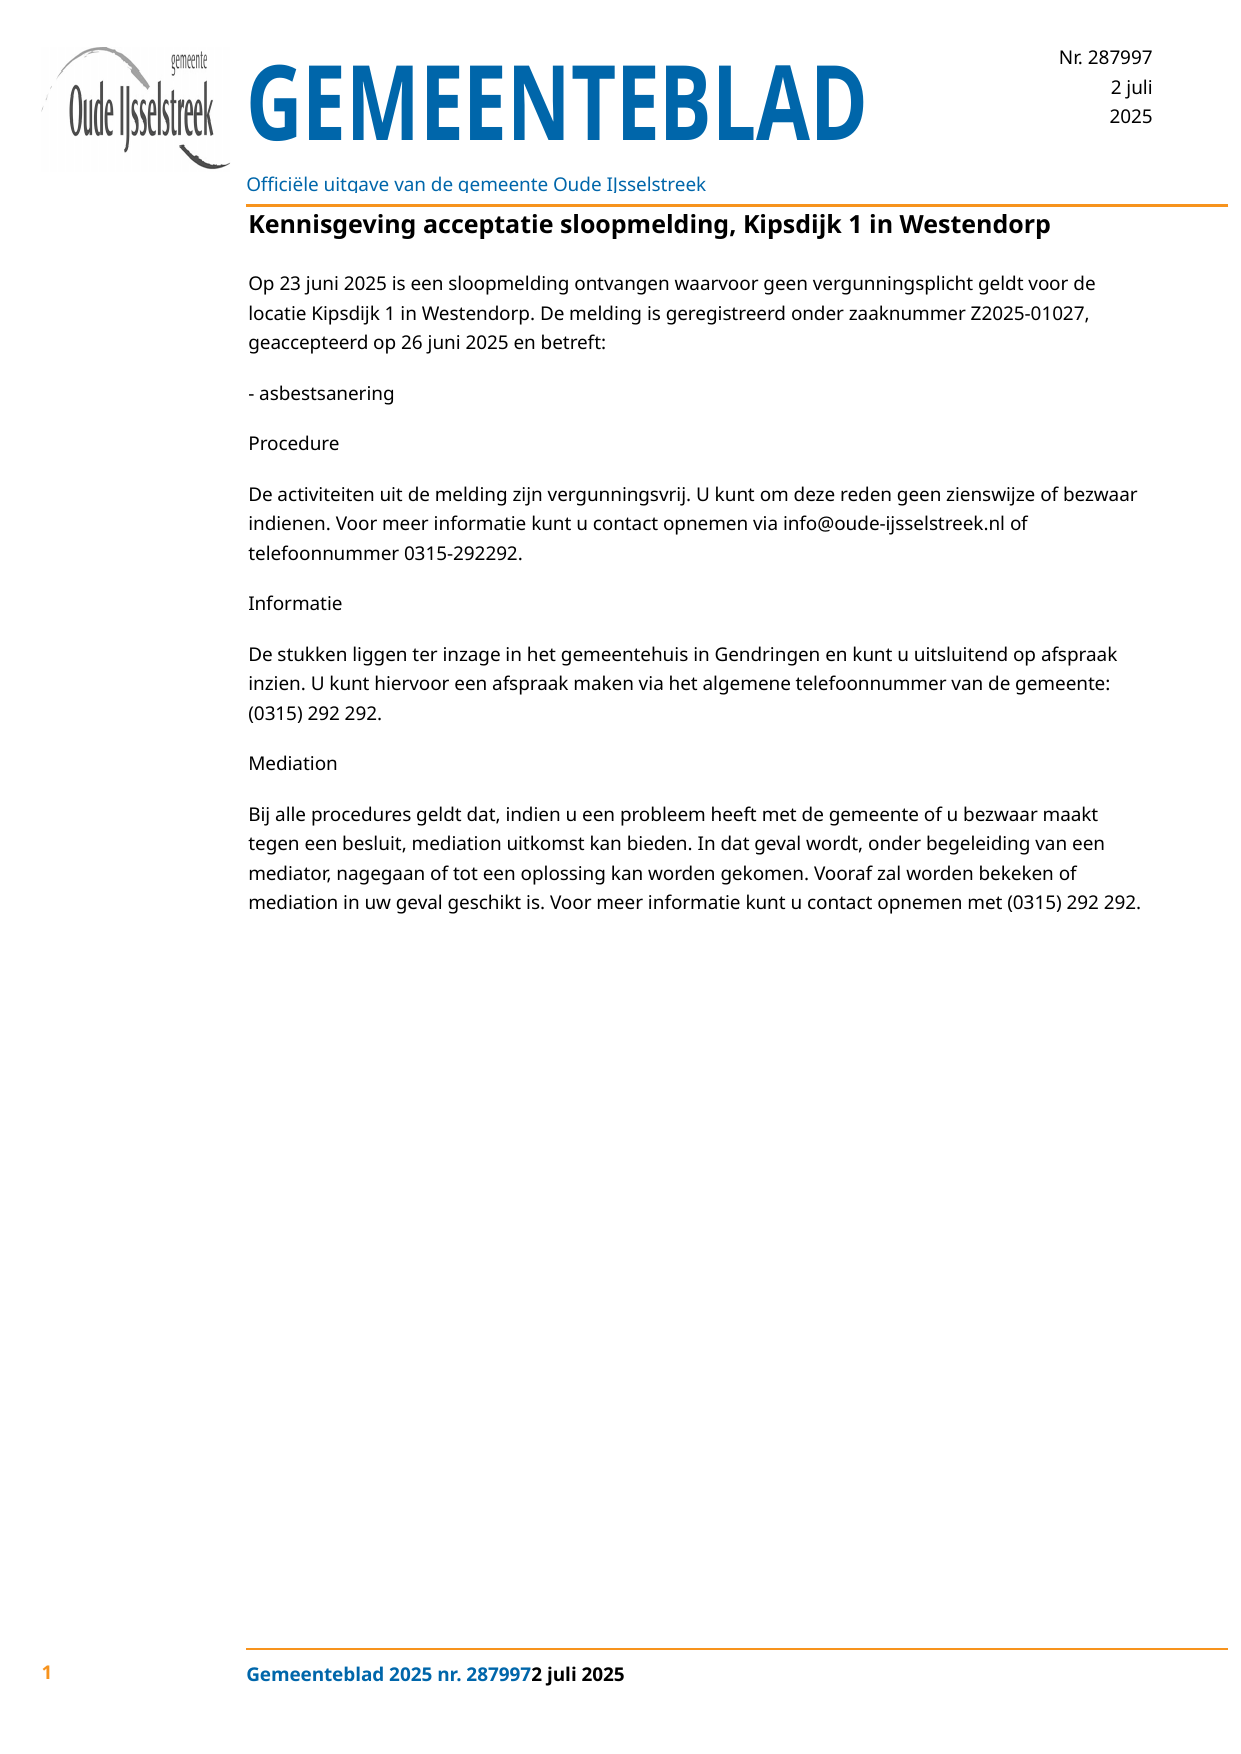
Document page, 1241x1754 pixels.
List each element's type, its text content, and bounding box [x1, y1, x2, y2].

picture [41, 47, 231, 172]
text Bij alle procedures geldt dat, indien u een probleem heeft met de gemeente of u bezwaar maakt tegen een besluit, mediation uitkomst kan bieden. In dat geval wordt, onder begeleiding van een mediator, nagegaan of tot een oplossing kan worden gekomen. Vooraf zal worden bekeken of mediation in uw geval geschikt is. Voor meer informatie kunt u contact opnemen met (0315) 292 292. [248, 801, 1152, 915]
text Op 23 juni 2025 is een sloopmelding ontvangen waarvoor geen vergunningsplicht geldt voor de locatie Kipsdijk 1 in Westendorp. De melding is geregistreerd onder zaaknummer Z2025-01027, geaccepteerd op 26 juni 2025 en betreft: [248, 270, 1152, 355]
text De stukken liggen ter inzage in het gemeentehuis in Gendringen en kunt u uitsluitend op afspraak inzien. U kunt hiervoor een afspraak maken via het algemene telefoonnummer van de gemeente: (0315) 292 292. [248, 641, 1152, 726]
text Mediation [248, 750, 1152, 776]
text - asbestsanering [248, 380, 1152, 406]
text De activiteiten uit de melding zijn vergunningsvrij. U kunt om deze reden geen zienswijze of bezwaar indienen. Voor meer informatie kunt u contact opnemen via info@oude-ijsselstreek.nl of telefoonnummer 0315-292292. [248, 481, 1152, 566]
text Informatie [248, 590, 1152, 616]
text Procedure [248, 430, 1152, 456]
text Kennisgeving acceptatie sloopmelding, Kipsdijk 1 in Westendorp [248, 207, 1152, 241]
